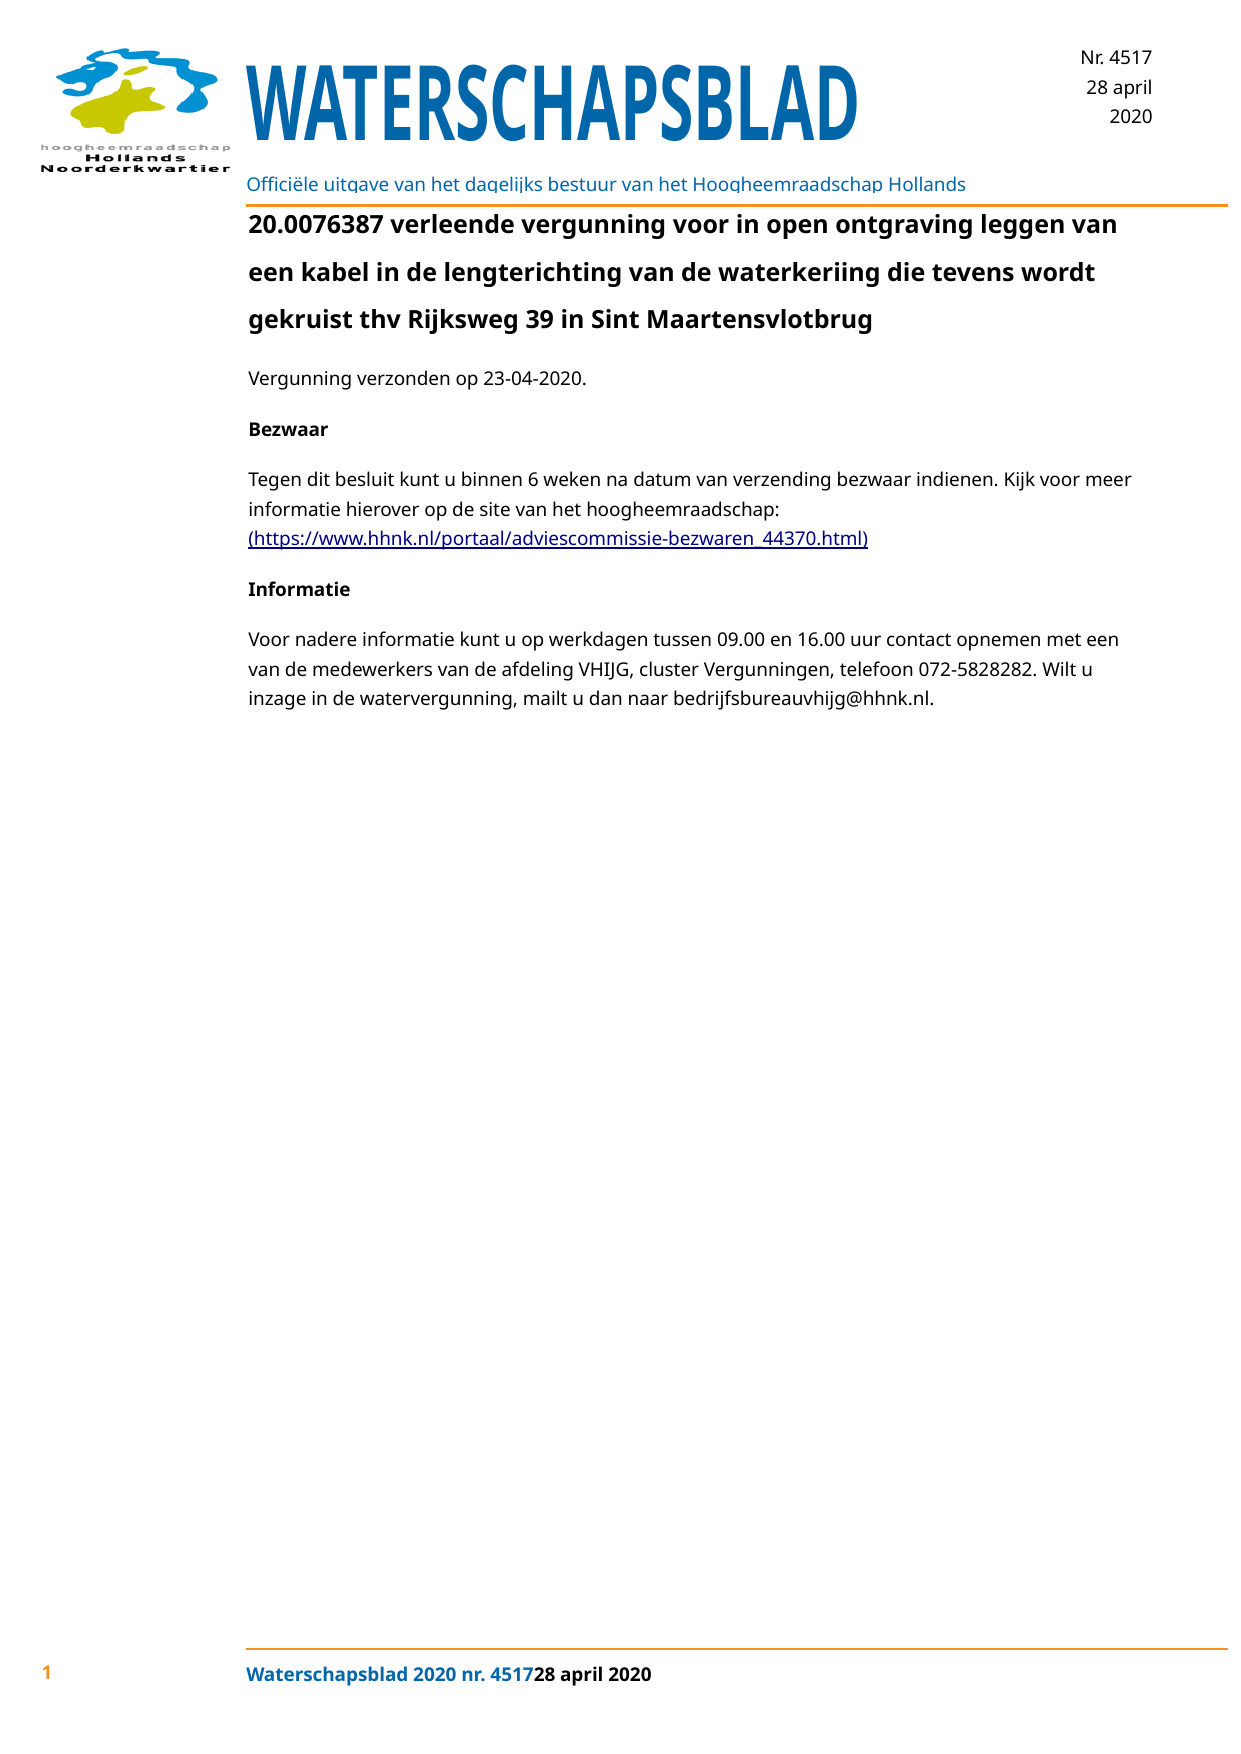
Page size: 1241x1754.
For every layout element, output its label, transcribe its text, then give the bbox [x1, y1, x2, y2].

text 20.0076387 verleende vergunning voor in open ontgraving leggen van een kabel in de lengterichting van de waterkeriing die tevens wordt gekruist thv Rijksweg 39 in Sint Maartensvlotbrug [248, 207, 1152, 336]
text Bezwaar [248, 416, 1152, 442]
text Voor nadere informatie kunt u op werkdagen tussen 09.00 en 16.00 uur contact opnemen met een van de medewerkers van de afdeling VHIJG, cluster Vergunningen, telefoon 072-5828282. Wilt u inzage in de watervergunning, mailt u dan naar bedrijfsbureauvhijg@hhnk.nl. [248, 626, 1152, 711]
text Vergunning verzonden op 23-04-2020. [248, 366, 1152, 391]
picture [41, 47, 231, 172]
text Tegen dit besluit kunt u binnen 6 weken na datum van verzending bezwaar indienen. Kijk voor meer informatie hierover op de site van het hoogheemraadschap: (https://www.hhnk.nl/portaal/adviescommissie-bezwaren_44370.html) [248, 466, 1152, 551]
text Informatie [248, 576, 1152, 602]
